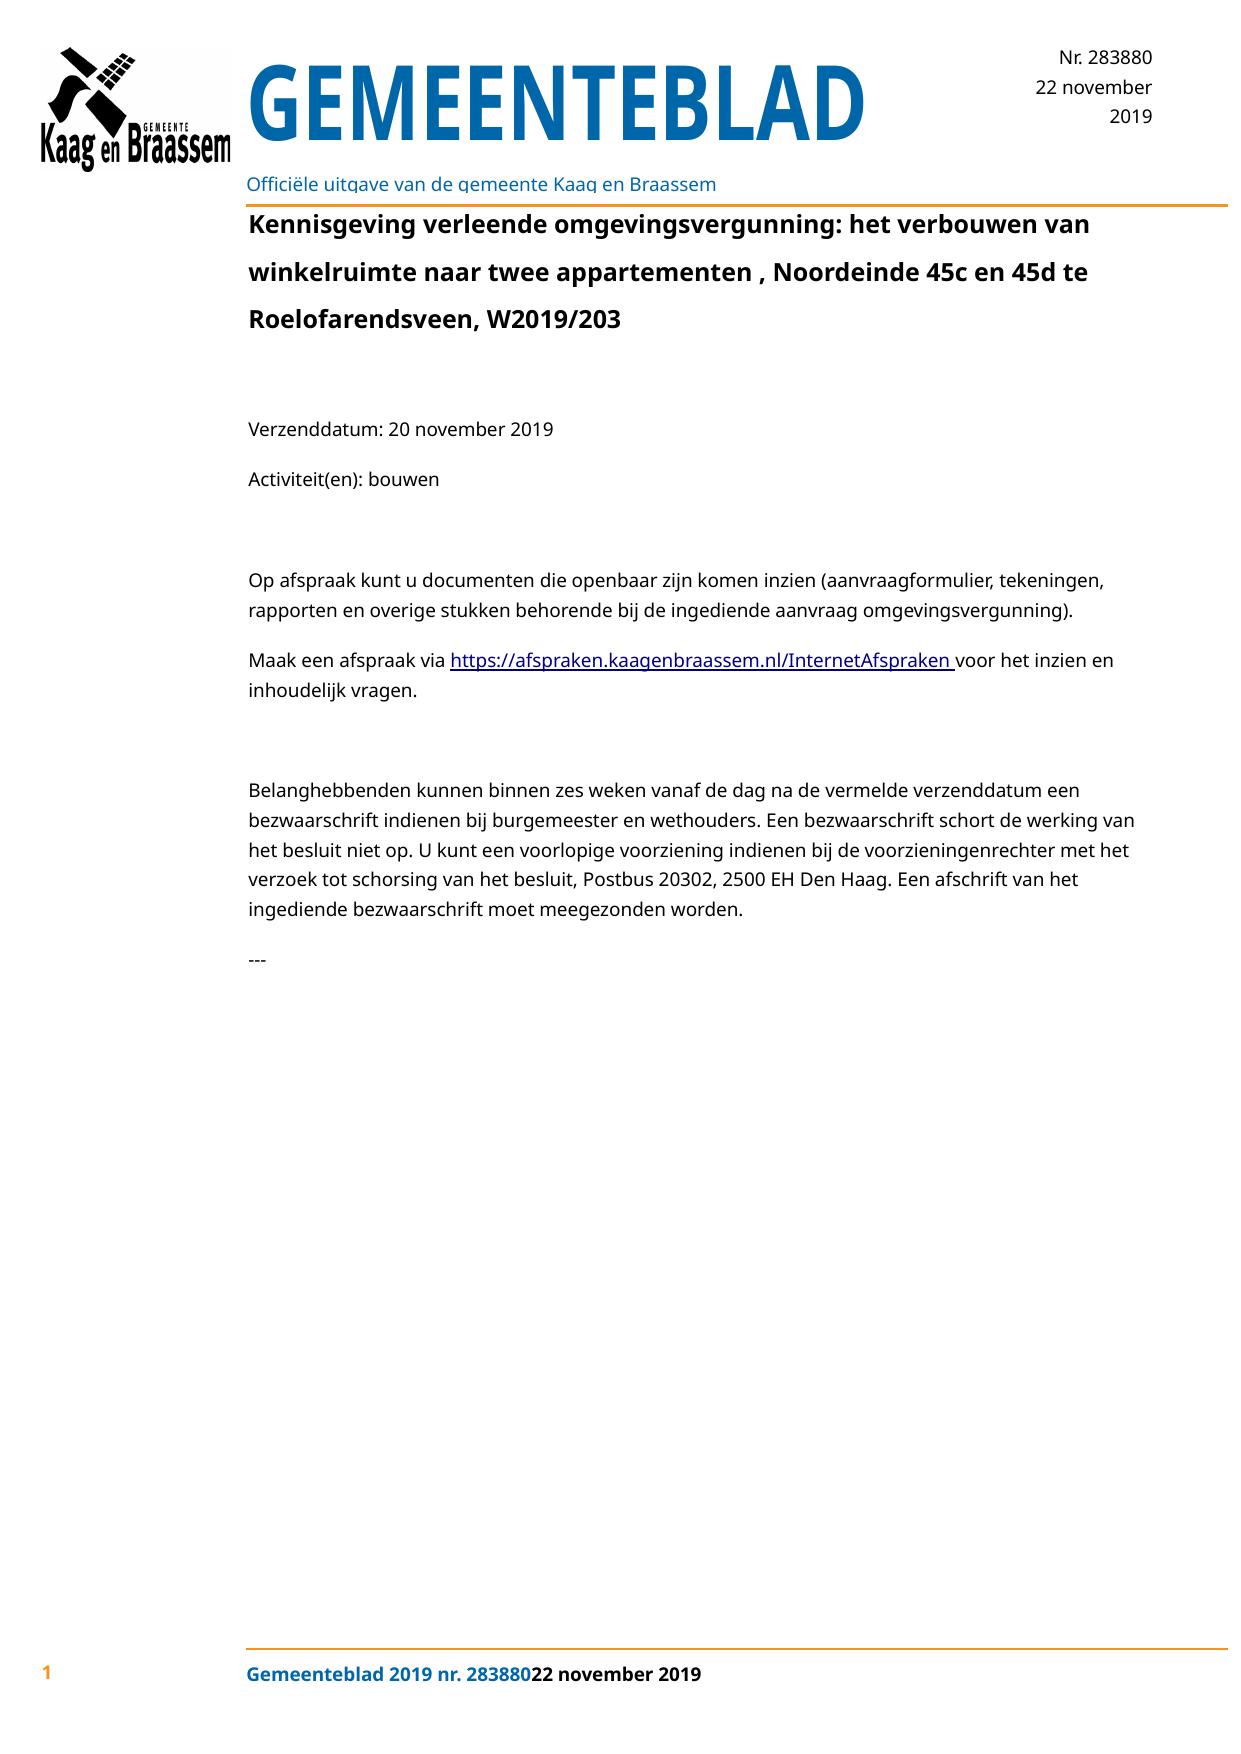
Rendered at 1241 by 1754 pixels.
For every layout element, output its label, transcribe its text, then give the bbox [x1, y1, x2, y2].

picture [41, 47, 231, 172]
text Maak een afspraak via https://afspraken.kaagenbraassem.nl/InternetAfspraken voor het inzien en inhoudelijk vragen. [248, 647, 1152, 702]
text Verzenddatum: 20 november 2019 [248, 416, 1152, 442]
text Activiteit(en): bouwen [248, 466, 1152, 492]
text Kennisgeving verleende omgevingsvergunning: het verbouwen van winkelruimte naar twee appartementen , Noordeinde 45c en 45d te Roelofarendsveen, W2019/203 [248, 207, 1152, 336]
text Op afspraak kunt u documenten die openbaar zijn komen inzien (aanvraagformulier, tekeningen, rapporten en overige stukken behorende bij de ingediende aanvraag omgevingsvergunning). [248, 567, 1152, 622]
text Belanghebbenden kunnen binnen zes weken vanaf de dag na de vermelde verzenddatum een bezwaarschrift indienen bij burgemeester en wethouders. Een bezwaarschrift schort de werking van het besluit niet op. U kunt een voorlopige voorziening indienen bij de voorzieningenrechter met het verzoek tot schorsing van het besluit, Postbus 20302, 2500 EH Den Haag. Een afschrift van het ingediende bezwaarschrift moet meegezonden worden. [248, 778, 1152, 922]
text --- [248, 946, 1152, 972]
